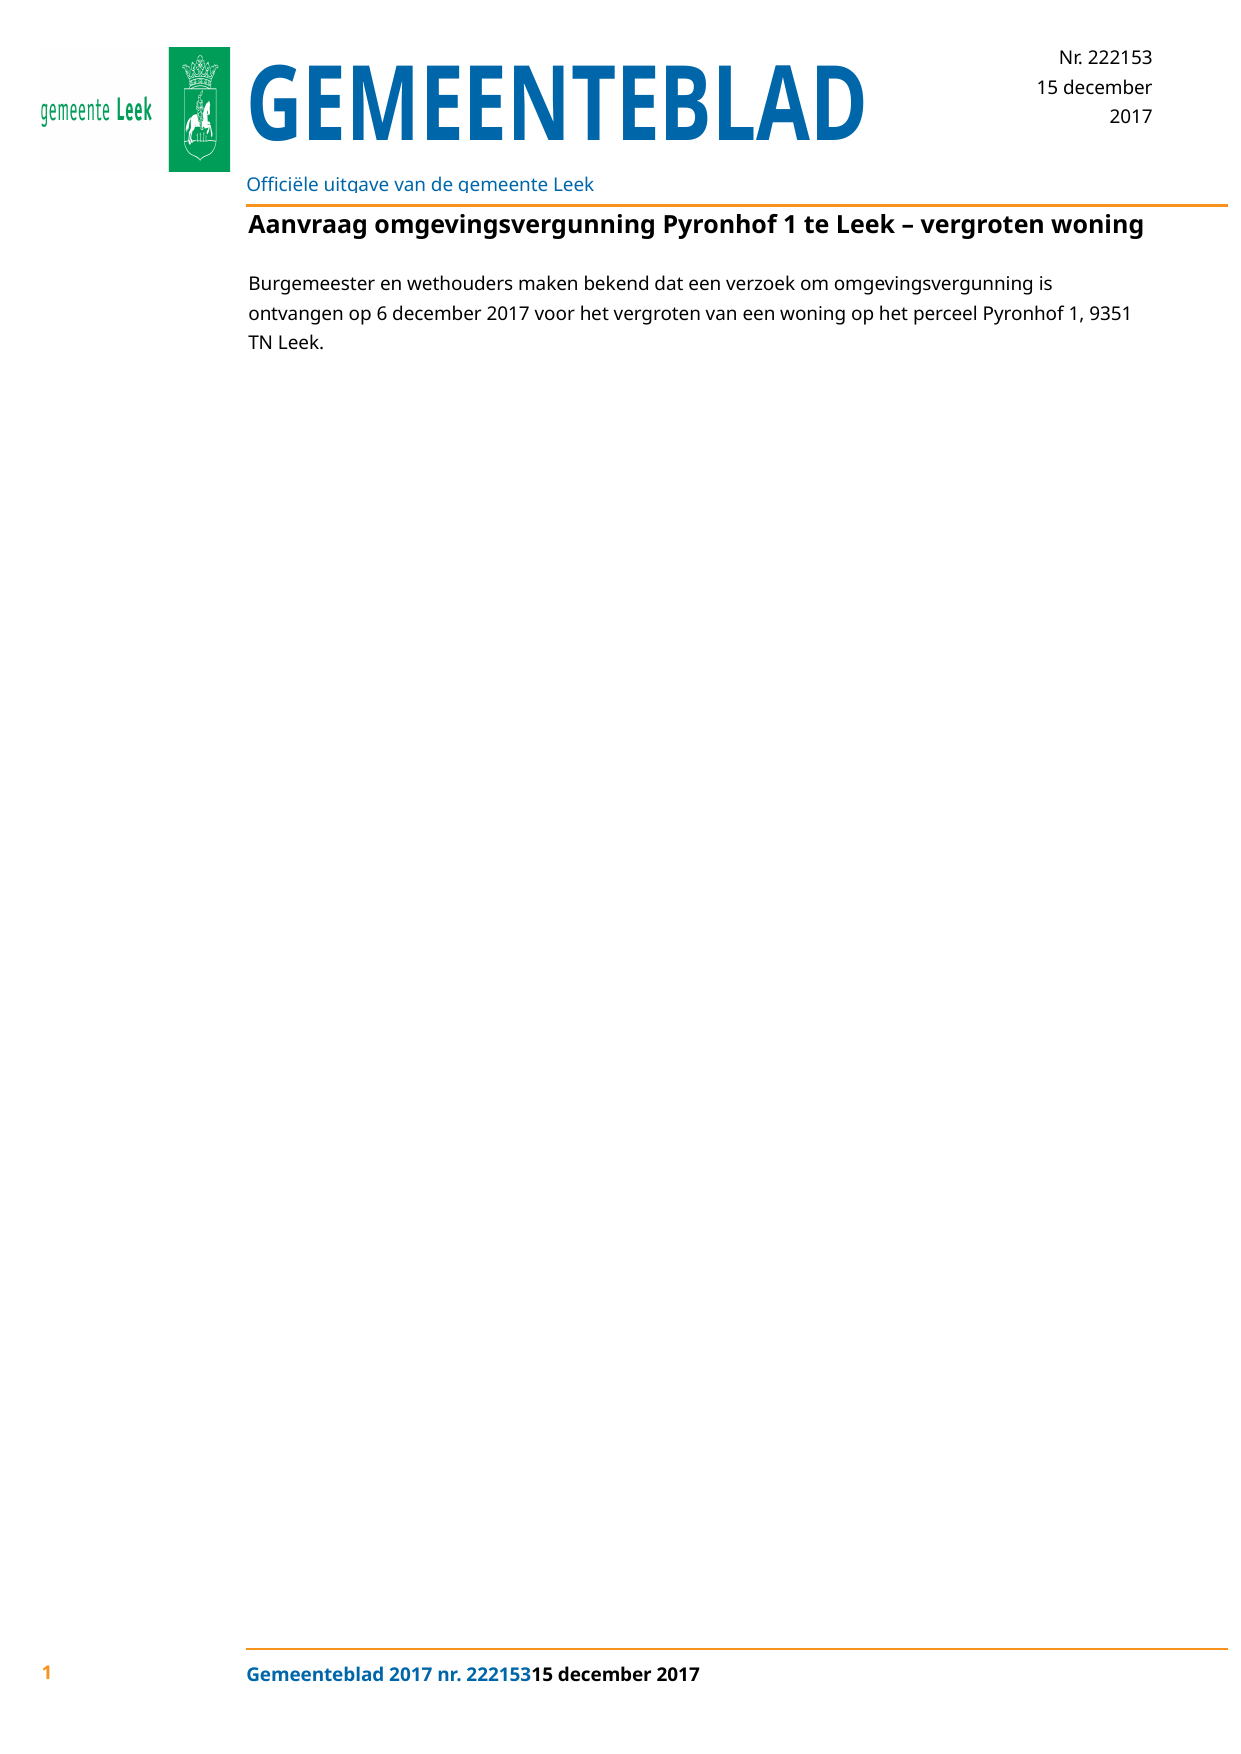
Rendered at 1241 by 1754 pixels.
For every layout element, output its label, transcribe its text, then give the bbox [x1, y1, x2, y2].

text Burgemeester en wethouders maken bekend dat een verzoek om omgevingsvergunning is ontvangen op 6 december 2017 voor het vergroten van een woning op het perceel Pyronhof 1, 9351 TN Leek. [248, 270, 1152, 355]
picture [41, 47, 231, 172]
text Aanvraag omgevingsvergunning Pyronhof 1 te Leek – vergroten woning [248, 207, 1152, 241]
